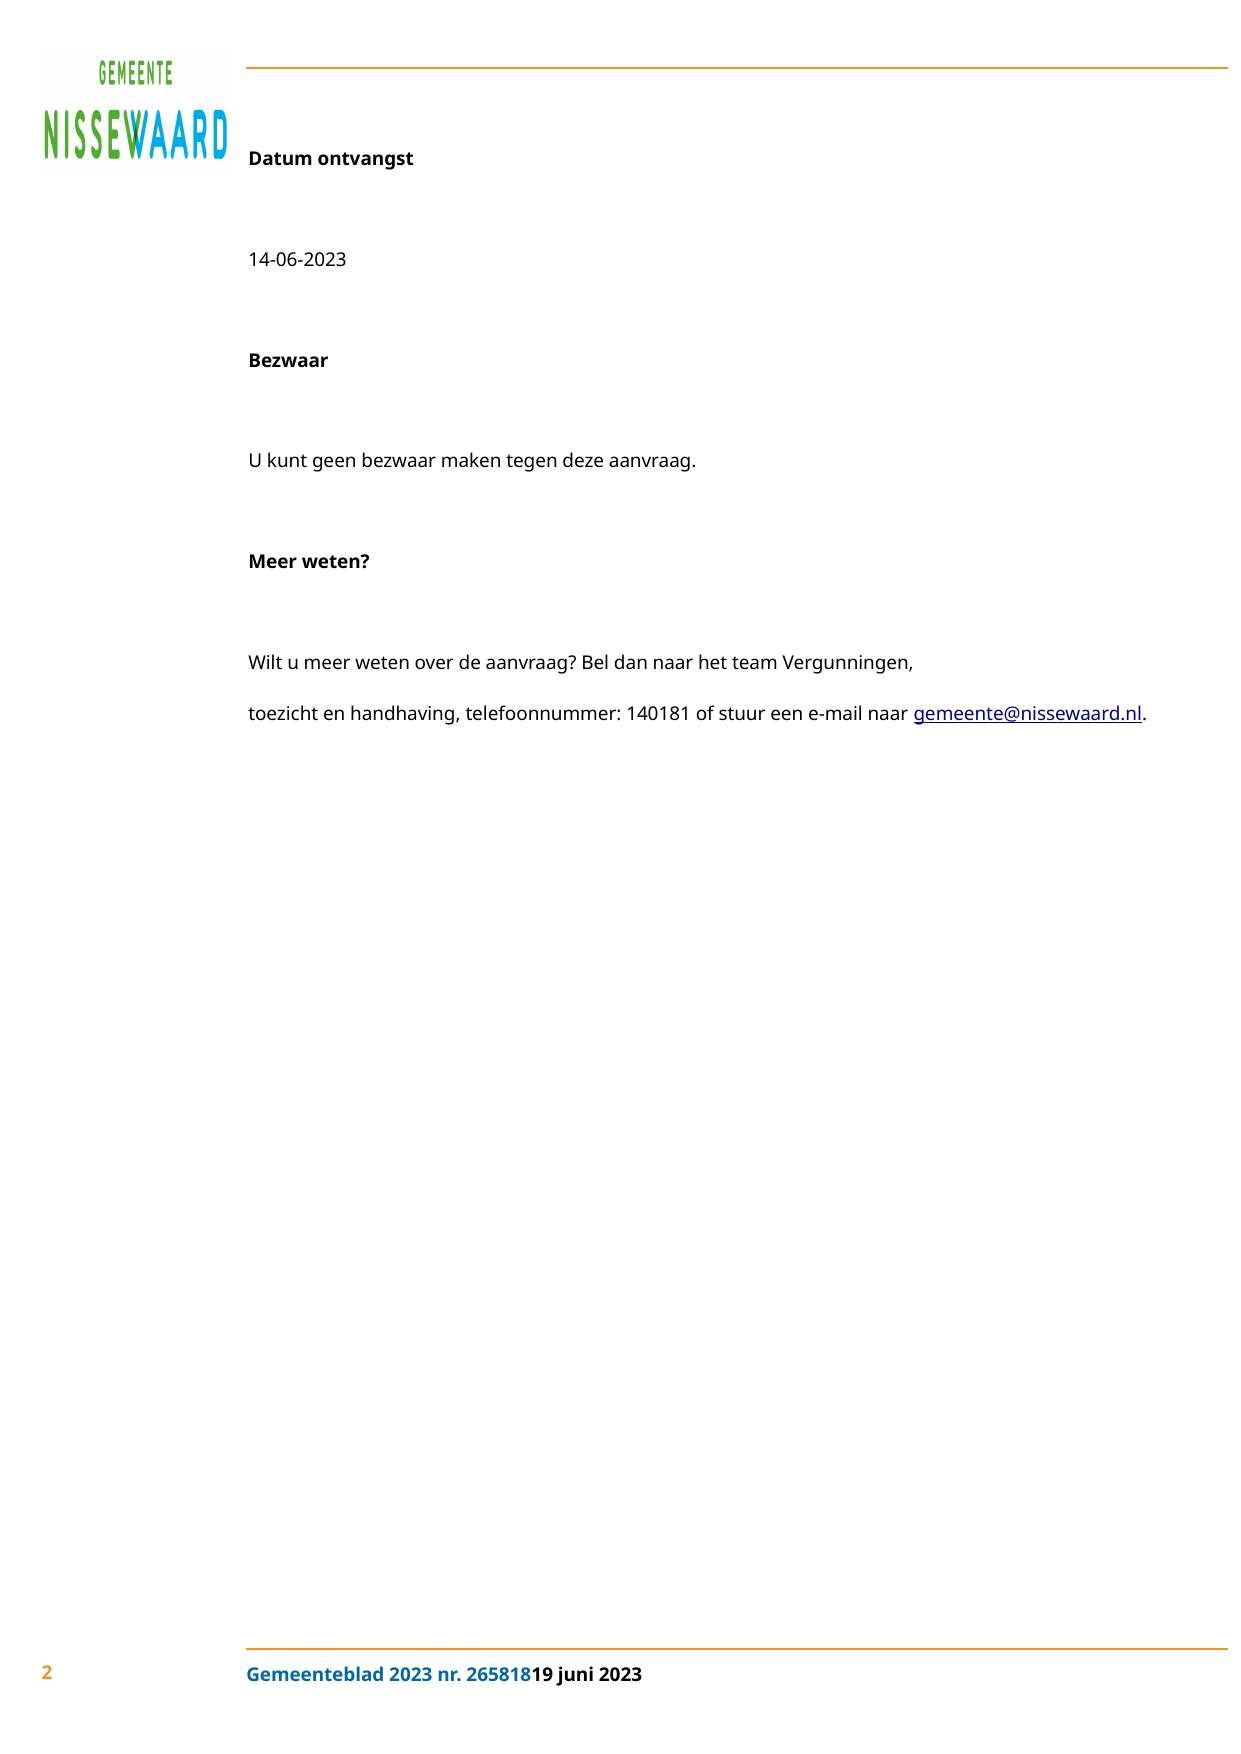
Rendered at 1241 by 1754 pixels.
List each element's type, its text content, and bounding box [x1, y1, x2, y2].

text Datum ontvangst [248, 145, 1152, 171]
text Meer weten? [248, 548, 1152, 574]
picture [41, 47, 231, 172]
text Wilt u meer weten over de aanvraag? Bel dan naar het team Vergunningen, [248, 649, 1152, 675]
text toezicht en handhaving, telefoonnummer: 140181 of stuur een e-mail naar gemeente@nissewaard.nl. [248, 700, 1152, 726]
text Bezwaar [248, 347, 1152, 373]
text 14-06-2023 [248, 246, 1152, 272]
text U kunt geen bezwaar maken tegen deze aanvraag. [248, 448, 1152, 473]
